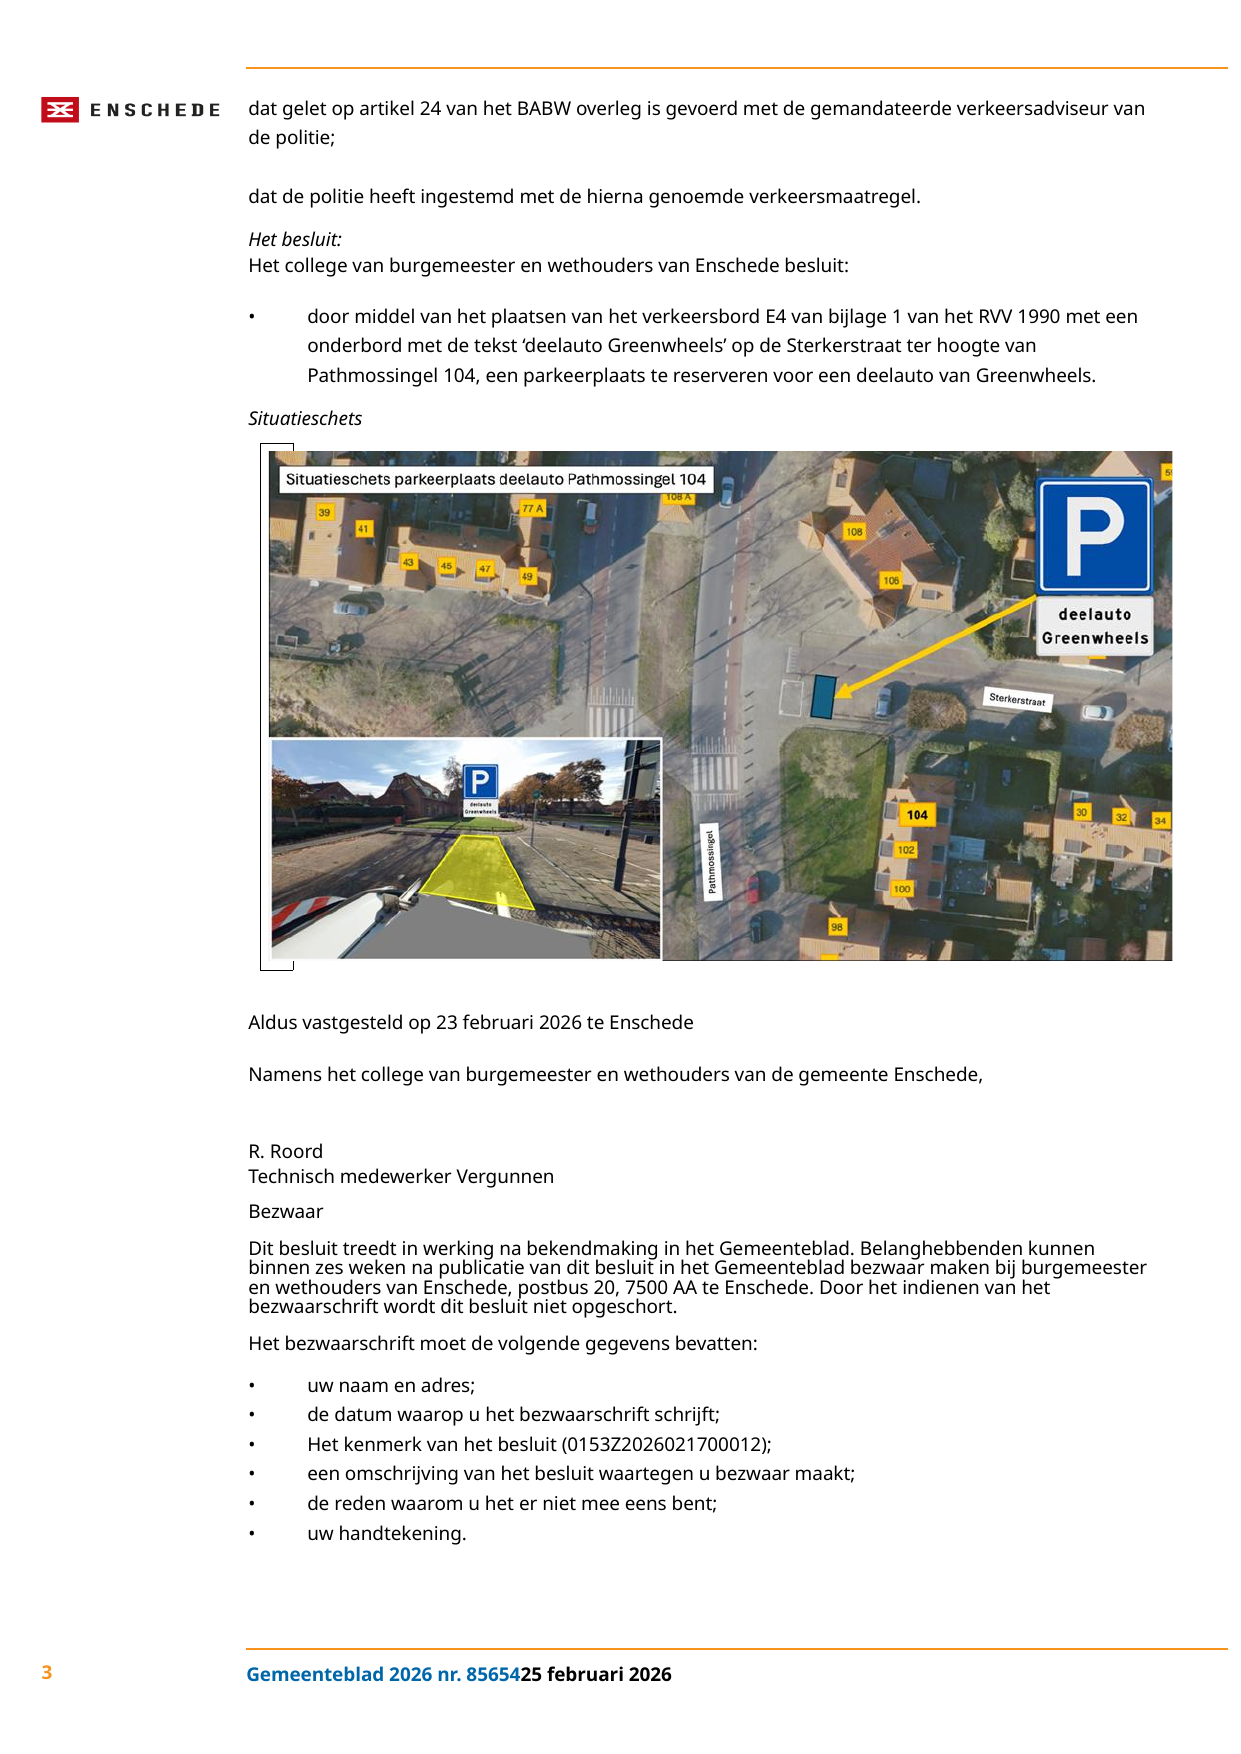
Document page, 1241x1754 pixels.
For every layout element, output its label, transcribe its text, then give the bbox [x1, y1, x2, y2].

text Technisch medewerker Vergunnen [248, 1164, 1152, 1189]
text Aldus vastgesteld op 23 februari 2026 te Enschede [248, 1009, 1152, 1035]
text dat de politie heeft ingestemd met de hierna genoemde verkeersmaatregel. [248, 183, 1152, 209]
text Namens het college van burgemeester en wethouders van de gemeente Enschede, [248, 1061, 1152, 1087]
text Situatieschets [248, 405, 1152, 431]
list de reden waarom u het er niet mee eens bent; [248, 1490, 1152, 1516]
picture [41, 47, 231, 172]
text R. Roord [248, 1138, 1152, 1164]
text Dit besluit treedt in werking na bekendmaking in het Gemeenteblad. Belanghebbenden kunnen binnen zes weken na publicatie van dit besluit in het Gemeenteblad bezwaar maken bij burgemeester en wethouders van Enschede, postbus 20, 7500 AA te Enschede. Door het indienen van het bezwaarschrift wordt dit besluit niet opgeschort. [248, 1240, 1152, 1317]
picture [268, 451, 1173, 961]
list uw naam en adres; [248, 1372, 1152, 1398]
list de datum waarop u het bezwaarschrift schrijft; [248, 1401, 1152, 1427]
list een omschrijving van het besluit waartegen u bezwaar maakt; [248, 1461, 1152, 1486]
text Het college van burgemeester en wethouders van Enschede besluit: [248, 252, 1152, 278]
text Het besluit: [248, 227, 1152, 252]
list door middel van het plaatsen van het verkeersbord E4 van bijlage 1 van het RVV 1990 met een onderbord met de tekst ‘deelauto Greenwheels’ op de Sterkerstraat ter hoogte van Pathmossingel 104, een parkeerplaats te reserveren voor een deelauto van Greenwheels. [248, 303, 1152, 388]
list uw handtekening. [248, 1520, 1152, 1546]
text Het bezwaarschrift moet de volgende gegevens bevatten: [248, 1335, 1152, 1354]
text Bezwaar [248, 1203, 1152, 1222]
list Het kenmerk van het besluit (0153Z2026021700012); [248, 1431, 1152, 1457]
text dat gelet op artikel 24 van het BABW overleg is gevoerd met de gemandateerde verkeersadviseur van de politie; [248, 95, 1152, 150]
